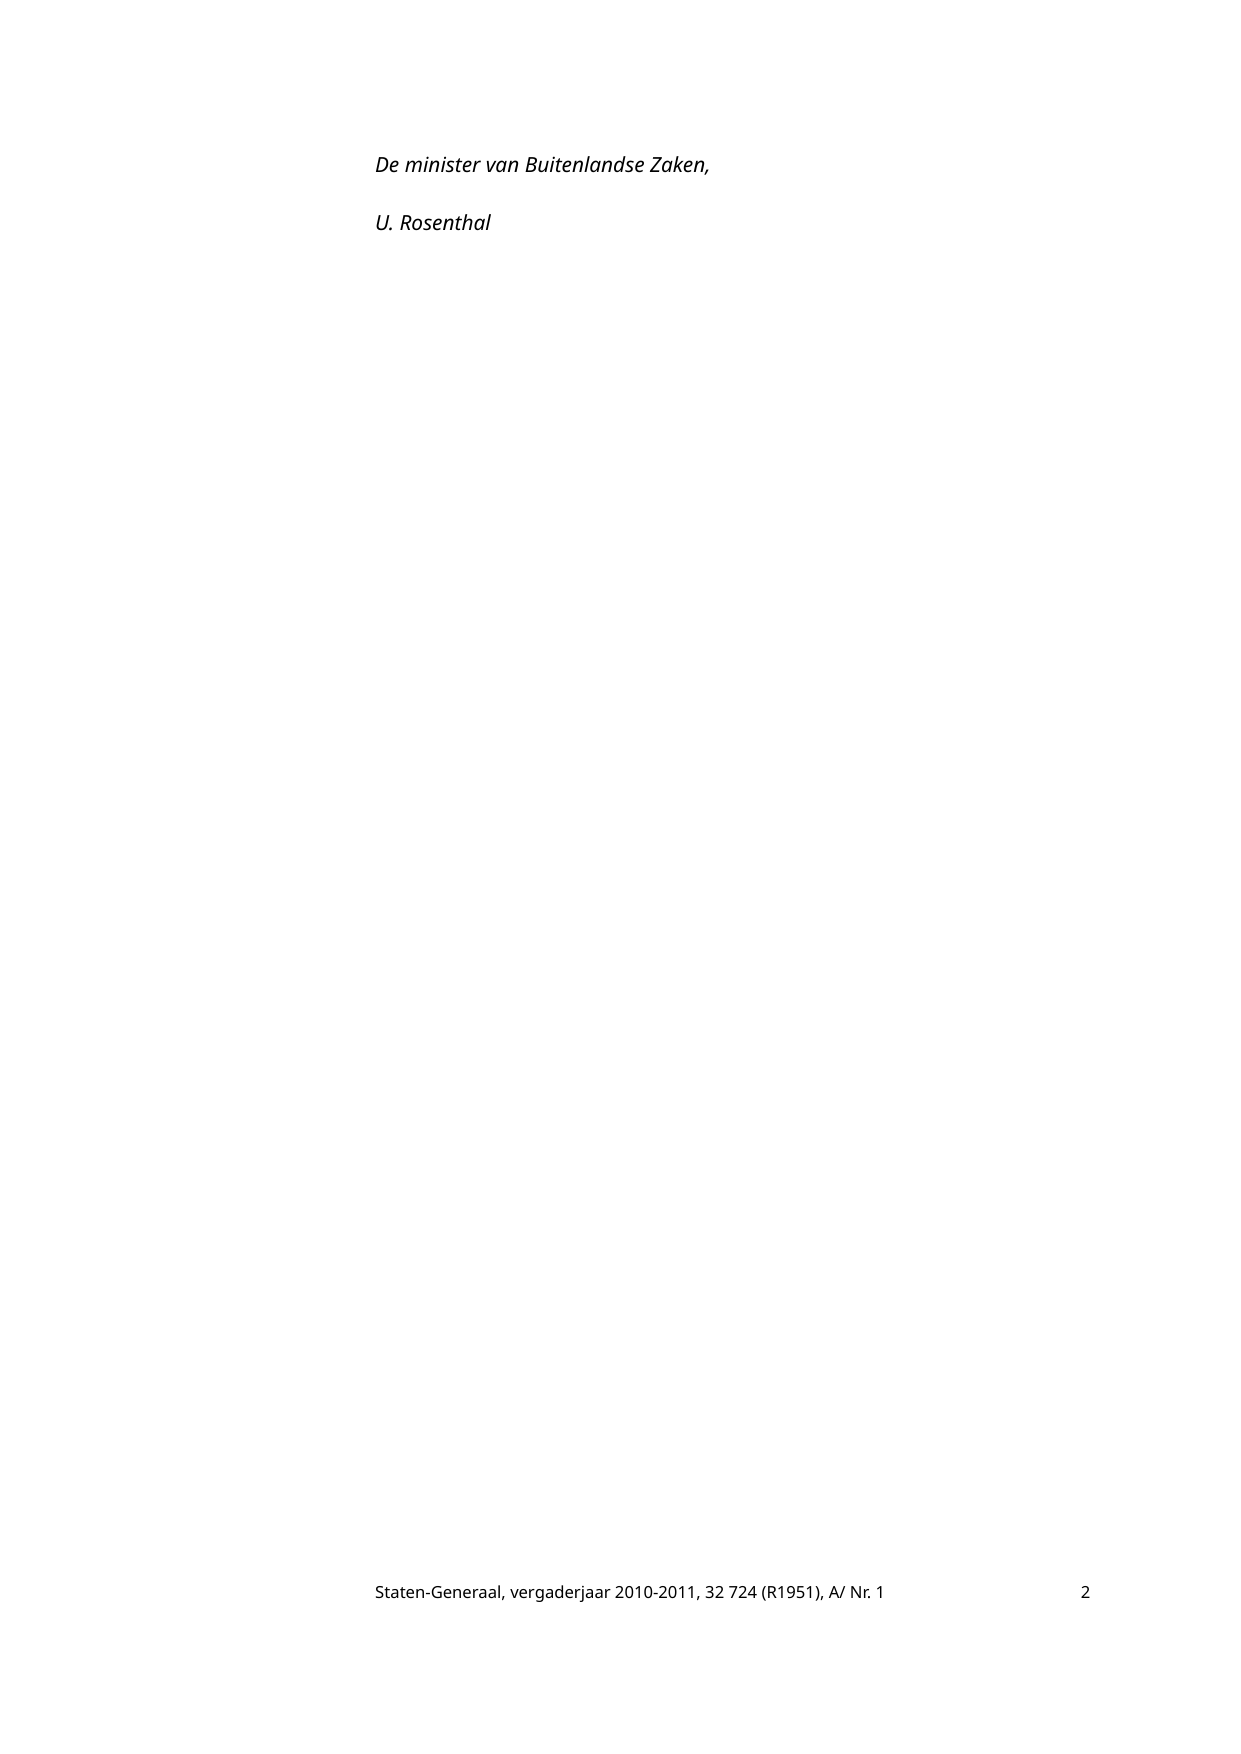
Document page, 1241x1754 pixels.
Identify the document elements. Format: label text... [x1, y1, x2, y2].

text De minister van Buitenlandse Zaken, [375, 150, 1090, 178]
text U. Rosenthal [375, 208, 1090, 237]
